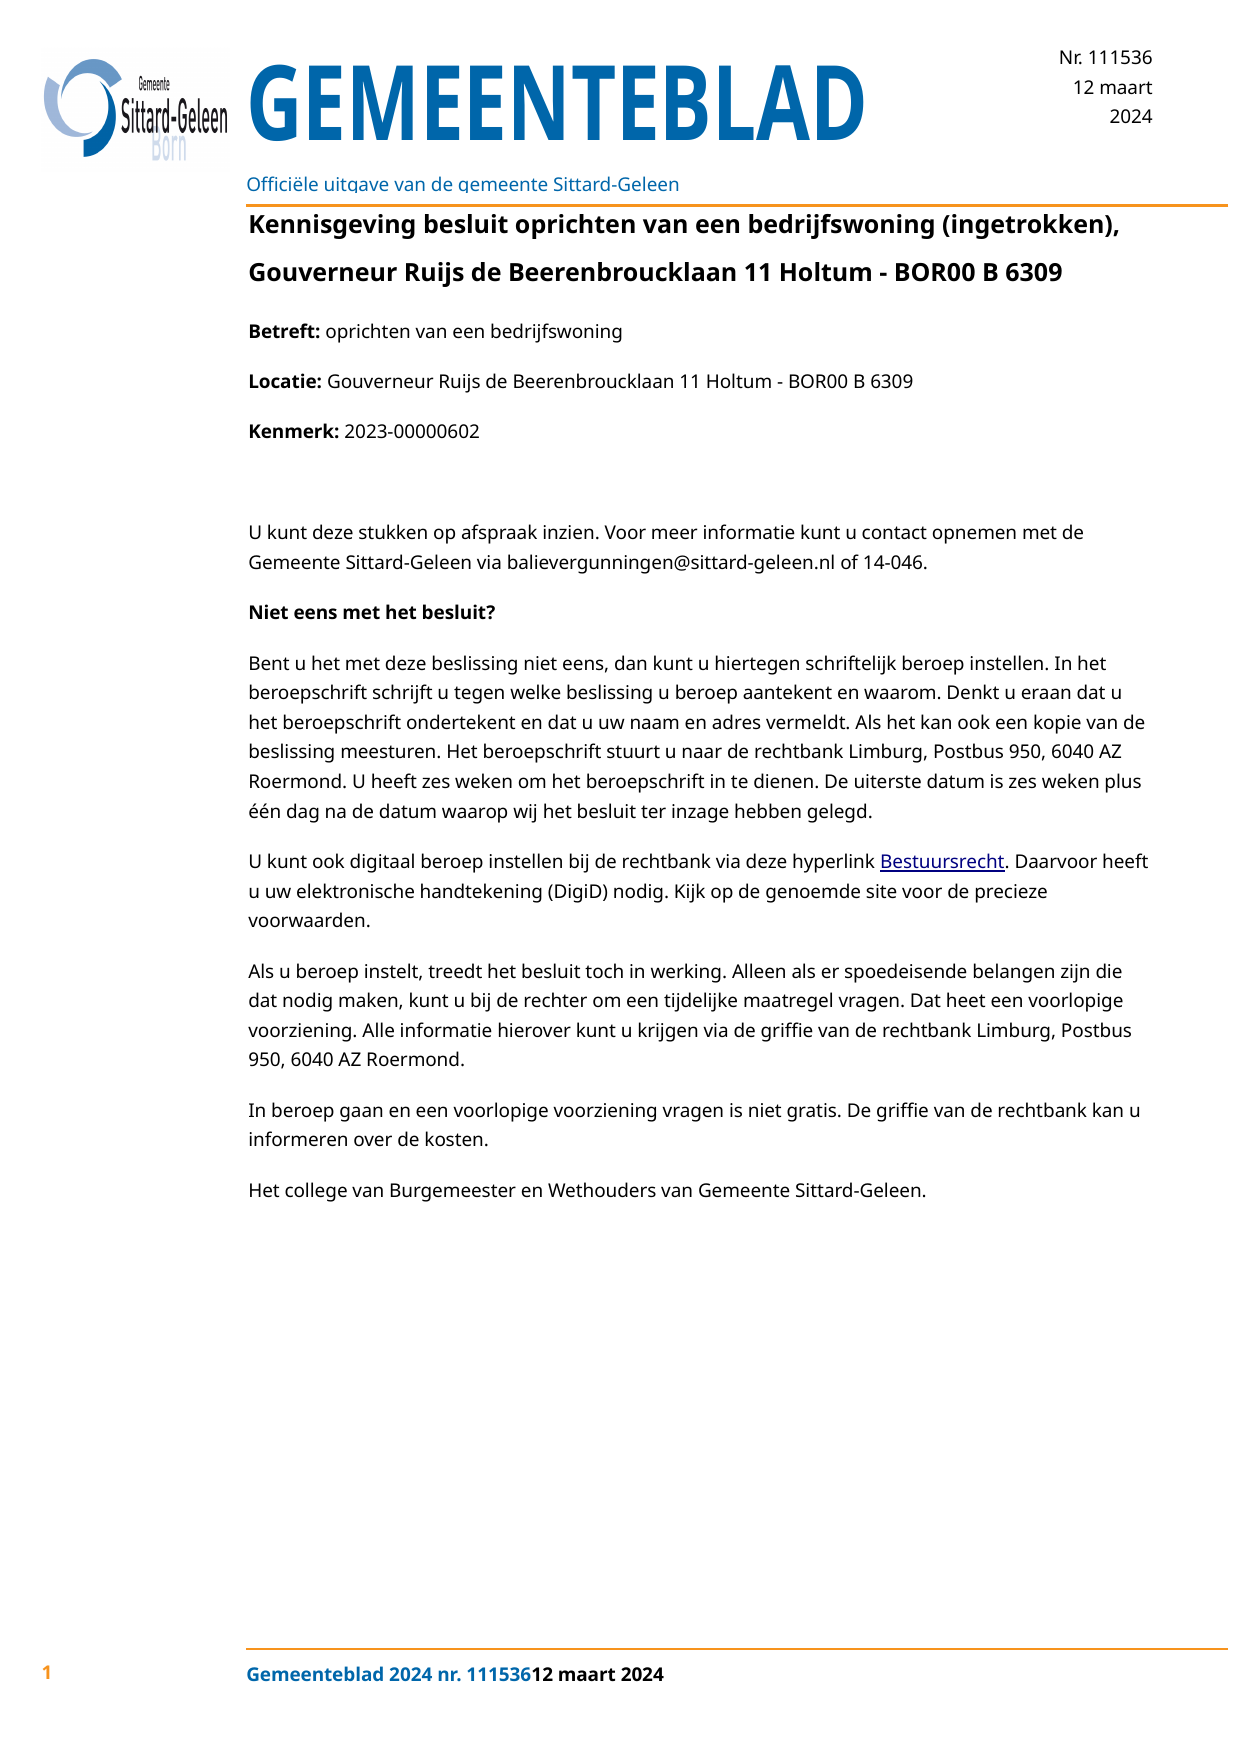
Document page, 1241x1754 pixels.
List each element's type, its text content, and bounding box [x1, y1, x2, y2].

text Als u beroep instelt, treedt het besluit toch in werking. Alleen als er spoedeisende belangen zijn die dat nodig maken, kunt u bij de rechter om een tijdelijke maatregel vragen. Dat heet een voorlopige voorziening. Alle informatie hierover kunt u krijgen via de griffie van de rechtbank Limburg, Postbus 950, 6040 AZ Roermond. [248, 958, 1152, 1072]
text Het college van Burgemeester en Wethouders van Gemeente Sittard-Geleen. [248, 1177, 1152, 1203]
text Locatie: Gouverneur Ruijs de Beerenbroucklaan 11 Holtum - BOR00 B 6309 [248, 368, 1152, 394]
text U kunt ook digitaal beroep instellen bij de rechtbank via deze hyperlink Bestuursrecht. Daarvoor heeft u uw elektronische handtekening (DigiD) nodig. Kijk op de genoemde site voor de precieze voorwaarden. [248, 848, 1152, 933]
text In beroep gaan en een voorlopige voorziening vragen is niet gratis. De griffie van de rechtbank kan u informeren over de kosten. [248, 1097, 1152, 1152]
text Kenmerk: 2023-00000602 [248, 419, 1152, 444]
text Bent u het met deze beslissing niet eens, dan kunt u hiertegen schriftelijk beroep instellen. In het beroepschrift schrijft u tegen welke beslissing u beroep aantekent en waarom. Denkt u eraan dat u het beroepschrift ondertekent en dat u uw naam en adres vermeldt. Als het kan ook een kopie van de beslissing meesturen. Het beroepschrift stuurt u naar de rechtbank Limburg, Postbus 950, 6040 AZ Roermond. U heeft zes weken om het beroepschrift in te dienen. De uiterste datum is zes weken plus één dag na de datum waarop wij het besluit ter inzage hebben gelegd. [248, 650, 1152, 824]
picture [41, 47, 231, 172]
text Niet eens met het besluit? [248, 599, 1152, 625]
text Kennisgeving besluit oprichten van een bedrijfswoning (ingetrokken), Gouverneur Ruijs de Beerenbroucklaan 11 Holtum - BOR00 B 6309 [248, 207, 1152, 288]
text U kunt deze stukken op afspraak inzien. Voor meer informatie kunt u contact opnemen met de Gemeente Sittard-Geleen via balievergunningen@sittard-geleen.nl of 14-046. [248, 519, 1152, 575]
text Betreft: oprichten van een bedrijfswoning [248, 318, 1152, 344]
